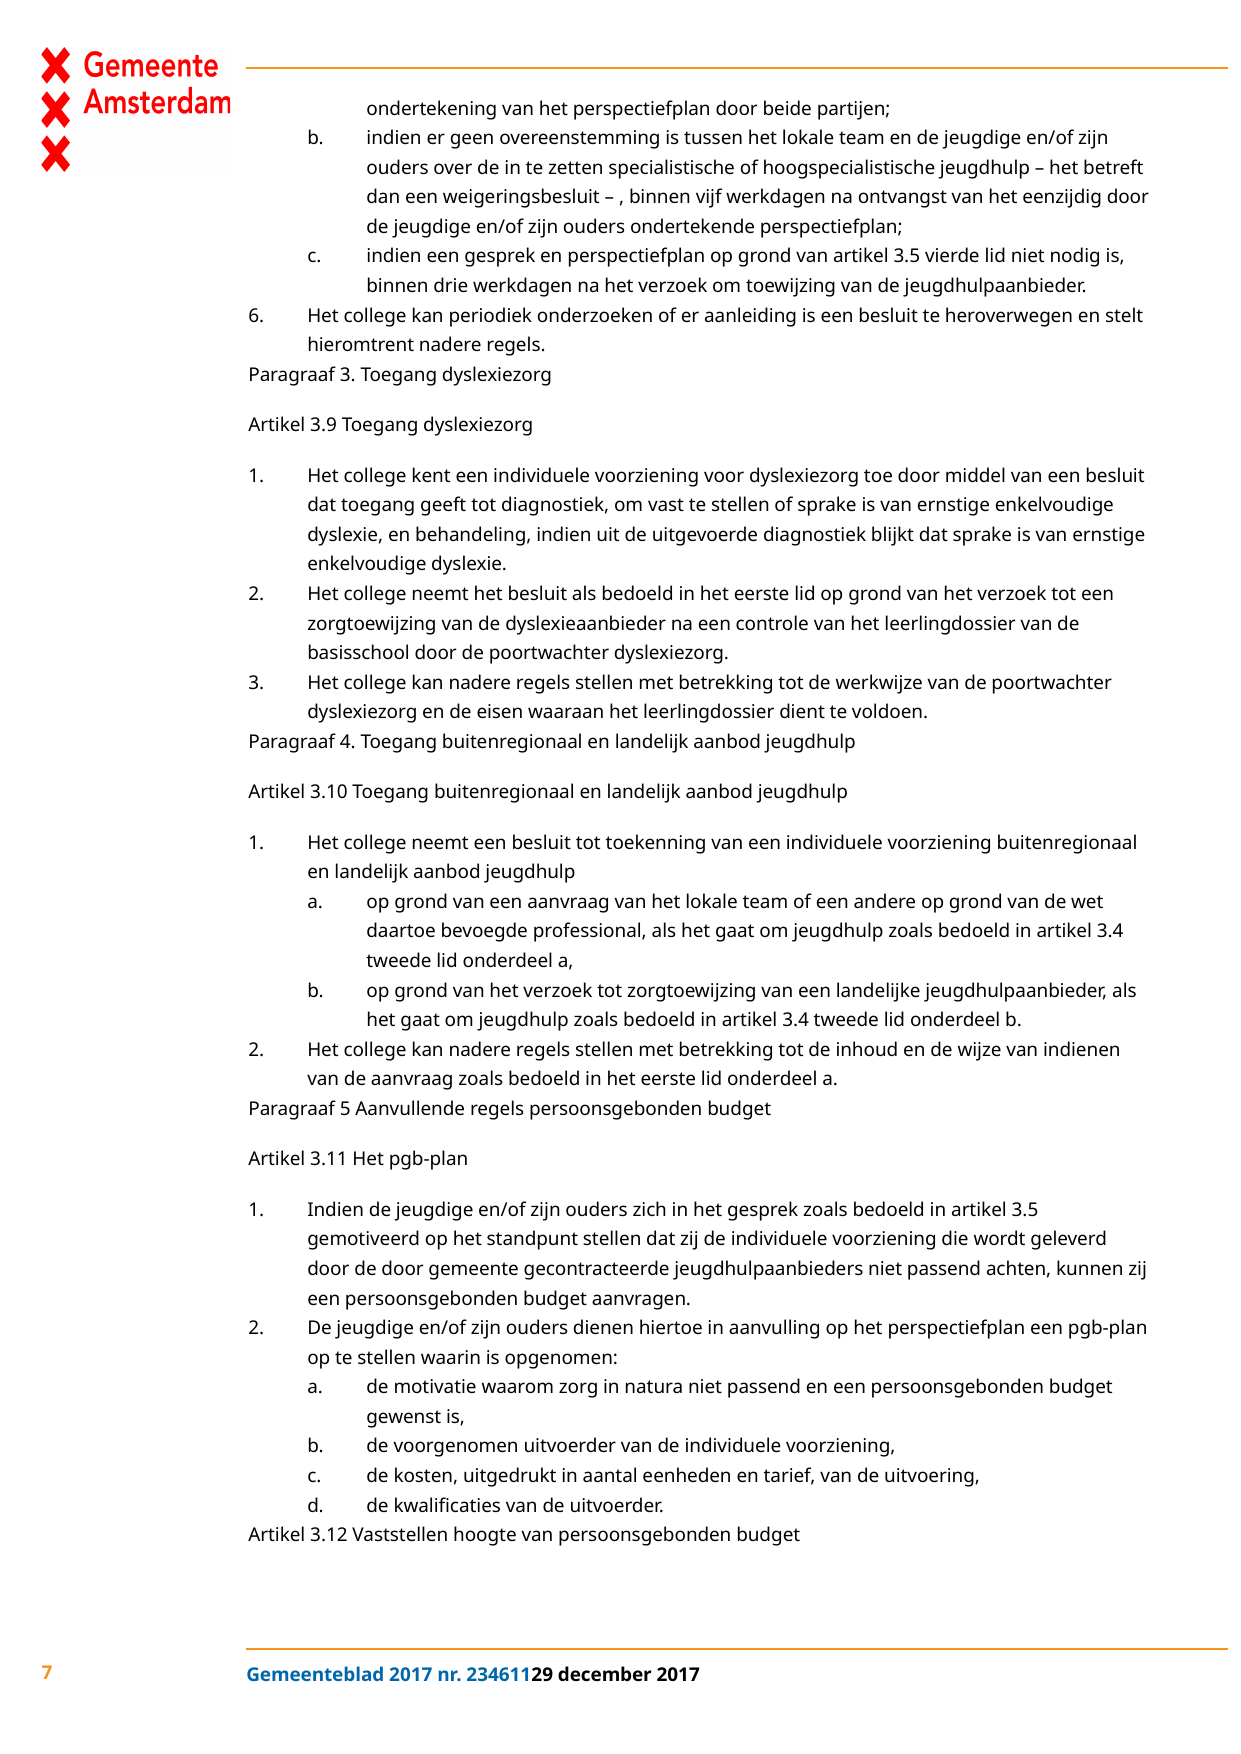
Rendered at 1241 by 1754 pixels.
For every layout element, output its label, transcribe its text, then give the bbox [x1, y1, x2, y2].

list ondertekening van het perspectiefplan door beide partijen; [307, 95, 1152, 121]
list Het college kan nadere regels stellen met betrekking tot de werkwijze van de poortwachter dyslexiezorg en de eisen waaraan het leerlingdossier dient te voldoen. [248, 669, 1152, 724]
list Het college kan periodiek onderzoeken of er aanleiding is een besluit te heroverwegen en stelt hieromtrent nadere regels. [248, 302, 1152, 357]
list Het college neemt het besluit als bedoeld in het eerste lid op grond van het verzoek tot een zorgtoewijzing van de dyslexieaanbieder na een controle van het leerlingdossier van de basisschool door de poortwachter dyslexiezorg. [248, 580, 1152, 665]
picture [41, 47, 231, 172]
list de kosten, uitgedrukt in aantal eenheden en tarief, van de uitvoering, [307, 1462, 1152, 1488]
text Artikel 3.9 Toegang dyslexiezorg [248, 411, 1152, 437]
list op grond van een aanvraag van het lokale team of een andere op grond van de wet daartoe bevoegde professional, als het gaat om jeugdhulp zoals bedoeld in artikel 3.4 tweede lid onderdeel a, [307, 888, 1152, 973]
text Artikel 3.10 Toegang buitenregionaal en landelijk aanbod jeugdhulp [248, 778, 1152, 804]
text Paragraaf 3. Toegang dyslexiezorg [248, 361, 1152, 387]
list de kwalificaties van de uitvoerder. [307, 1492, 1152, 1518]
text Artikel 3.12 Vaststellen hoogte van persoonsgebonden budget [248, 1521, 1152, 1547]
list de voorgenomen uitvoerder van de individuele voorziening, [307, 1433, 1152, 1458]
list indien een gesprek en perspectiefplan op grond van artikel 3.5 vierde lid niet nodig is, binnen drie werkdagen na het verzoek om toewijzing van de jeugdhulpaanbieder. [307, 243, 1152, 298]
list Het college neemt een besluit tot toekenning van een individuele voorziening buitenregionaal en landelijk aanbod jeugdhulp [248, 829, 1152, 884]
list Het college kent een individuele voorziening voor dyslexiezorg toe door middel van een besluit dat toegang geeft tot diagnostiek, om vast te stellen of sprake is van ernstige enkelvoudige dyslexie, en behandeling, indien uit de uitgevoerde diagnostiek blijkt dat sprake is van ernstige enkelvoudige dyslexie. [248, 462, 1152, 576]
list de motivatie waarom zorg in natura niet passend en een persoonsgebonden budget gewenst is, [307, 1373, 1152, 1429]
text Artikel 3.11 Het pgb-plan [248, 1146, 1152, 1171]
list indien er geen overeenstemming is tussen het lokale team en de jeugdige en/of zijn ouders over de in te zetten specialistische of hoogspecialistische jeugdhulp – het betreft dan een weigeringsbesluit – , binnen vijf werkdagen na ontvangst van het eenzijdig door de jeugdige en/of zijn ouders ondertekende perspectiefplan; [307, 124, 1152, 239]
text Paragraaf 5 Aanvullende regels persoonsgebonden budget [248, 1095, 1152, 1121]
list op grond van het verzoek tot zorgtoewijzing van een landelijke jeugdhulpaanbieder, als het gaat om jeugdhulp zoals bedoeld in artikel 3.4 tweede lid onderdeel b. [307, 977, 1152, 1032]
list Indien de jeugdige en/of zijn ouders zich in het gesprek zoals bedoeld in artikel 3.5 gemotiveerd op het standpunt stellen dat zij de individuele voorziening die wordt geleverd door de door gemeente gecontracteerde jeugdhulpaanbieders niet passend achten, kunnen zij een persoonsgebonden budget aanvragen. [248, 1196, 1152, 1311]
list De jeugdige en/of zijn ouders dienen hiertoe in aanvulling op het perspectiefplan een pgb-plan op te stellen waarin is opgenomen: [248, 1314, 1152, 1370]
text Paragraaf 4. Toegang buitenregionaal en landelijk aanbod jeugdhulp [248, 728, 1152, 754]
list Het college kan nadere regels stellen met betrekking tot de inhoud en de wijze van indienen van de aanvraag zoals bedoeld in het eerste lid onderdeel a. [248, 1036, 1152, 1091]
